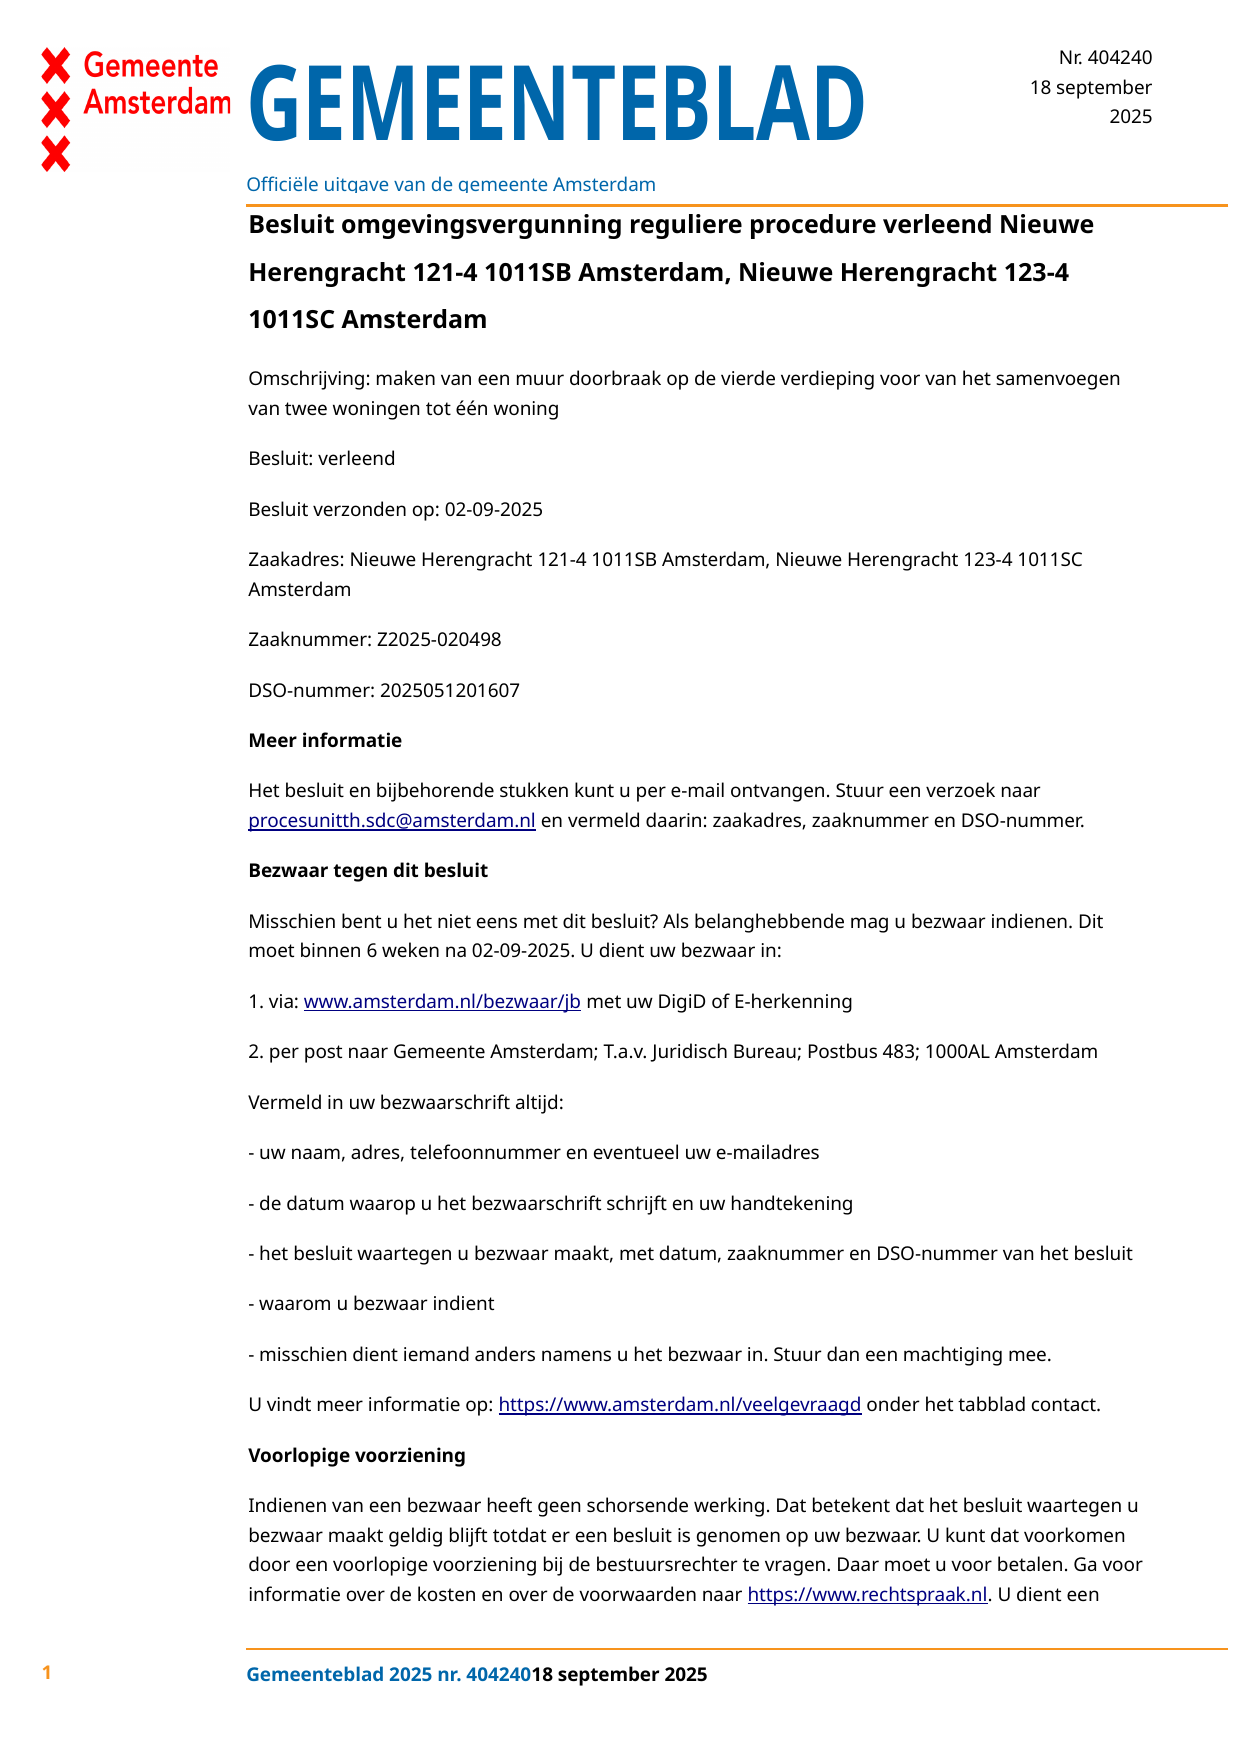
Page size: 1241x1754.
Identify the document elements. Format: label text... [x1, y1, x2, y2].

text Meer informatie [248, 727, 1152, 753]
text U vindt meer informatie op: https://www.amsterdam.nl/veelgevraagd onder het tabblad contact. [248, 1391, 1152, 1417]
text - waarom u bezwaar indient [248, 1291, 1152, 1316]
text Zaakadres: Nieuwe Herengracht 121-4 1011SB Amsterdam, Nieuwe Herengracht 123-4 1011SC Amsterdam [248, 546, 1152, 602]
text Zaaknummer: Z2025-020498 [248, 626, 1152, 652]
text - de datum waarop u het bezwaarschrift schrijft en uw handtekening [248, 1190, 1152, 1215]
text Omschrijving: maken van een muur doorbraak op de vierde verdieping voor van het samenvoegen van twee woningen tot één woning [248, 366, 1152, 421]
text 1. via: www.amsterdam.nl/bezwaar/jb met uw DigiD of E-herkenning [248, 988, 1152, 1014]
text Indienen van een bezwaar heeft geen schorsende werking. Dat betekent dat het besluit waartegen u bezwaar maakt geldig blijft totdat er een besluit is genomen op uw bezwaar. U kunt dat voorkomen door een voorlopige voorziening bij de bestuursrechter te vragen. Daar moet u voor betalen. Ga voor informatie over de kosten en over de voorwaarden naar https://www.rechtspraak.nl. U dient een [248, 1492, 1152, 1607]
text DSO-nummer: 2025051201607 [248, 677, 1152, 702]
text - uw naam, adres, telefoonnummer en eventueel uw e-mailadres [248, 1139, 1152, 1165]
text Vermeld in uw bezwaarschrift altijd: [248, 1089, 1152, 1114]
text Misschien bent u het niet eens met dit besluit? Als belanghebbende mag u bezwaar indienen. Dit moet binnen 6 weken na 02-09-2025. U dient uw bezwaar in: [248, 908, 1152, 963]
text Besluit verzonden op: 02-09-2025 [248, 496, 1152, 522]
text Het besluit en bijbehorende stukken kunt u per e-mail ontvangen. Stuur een verzoek naar procesunitth.sdc@amsterdam.nl en vermeld daarin: zaakadres, zaaknummer en DSO-nummer. [248, 778, 1152, 833]
text 2. per post naar Gemeente Amsterdam; T.a.v. Juridisch Bureau; Postbus 483; 1000AL Amsterdam [248, 1038, 1152, 1064]
text Besluit: verleend [248, 446, 1152, 471]
text - het besluit waartegen u bezwaar maakt, met datum, zaaknummer en DSO-nummer van het besluit [248, 1240, 1152, 1266]
picture [41, 47, 231, 172]
text - misschien dient iemand anders namens u het bezwaar in. Stuur dan een machtiging mee. [248, 1341, 1152, 1367]
text Besluit omgevingsvergunning reguliere procedure verleend Nieuwe Herengracht 121-4 1011SB Amsterdam, Nieuwe Herengracht 123-4 1011SC Amsterdam [248, 207, 1152, 336]
text Bezwaar tegen dit besluit [248, 858, 1152, 883]
text Voorlopige voorziening [248, 1442, 1152, 1467]
